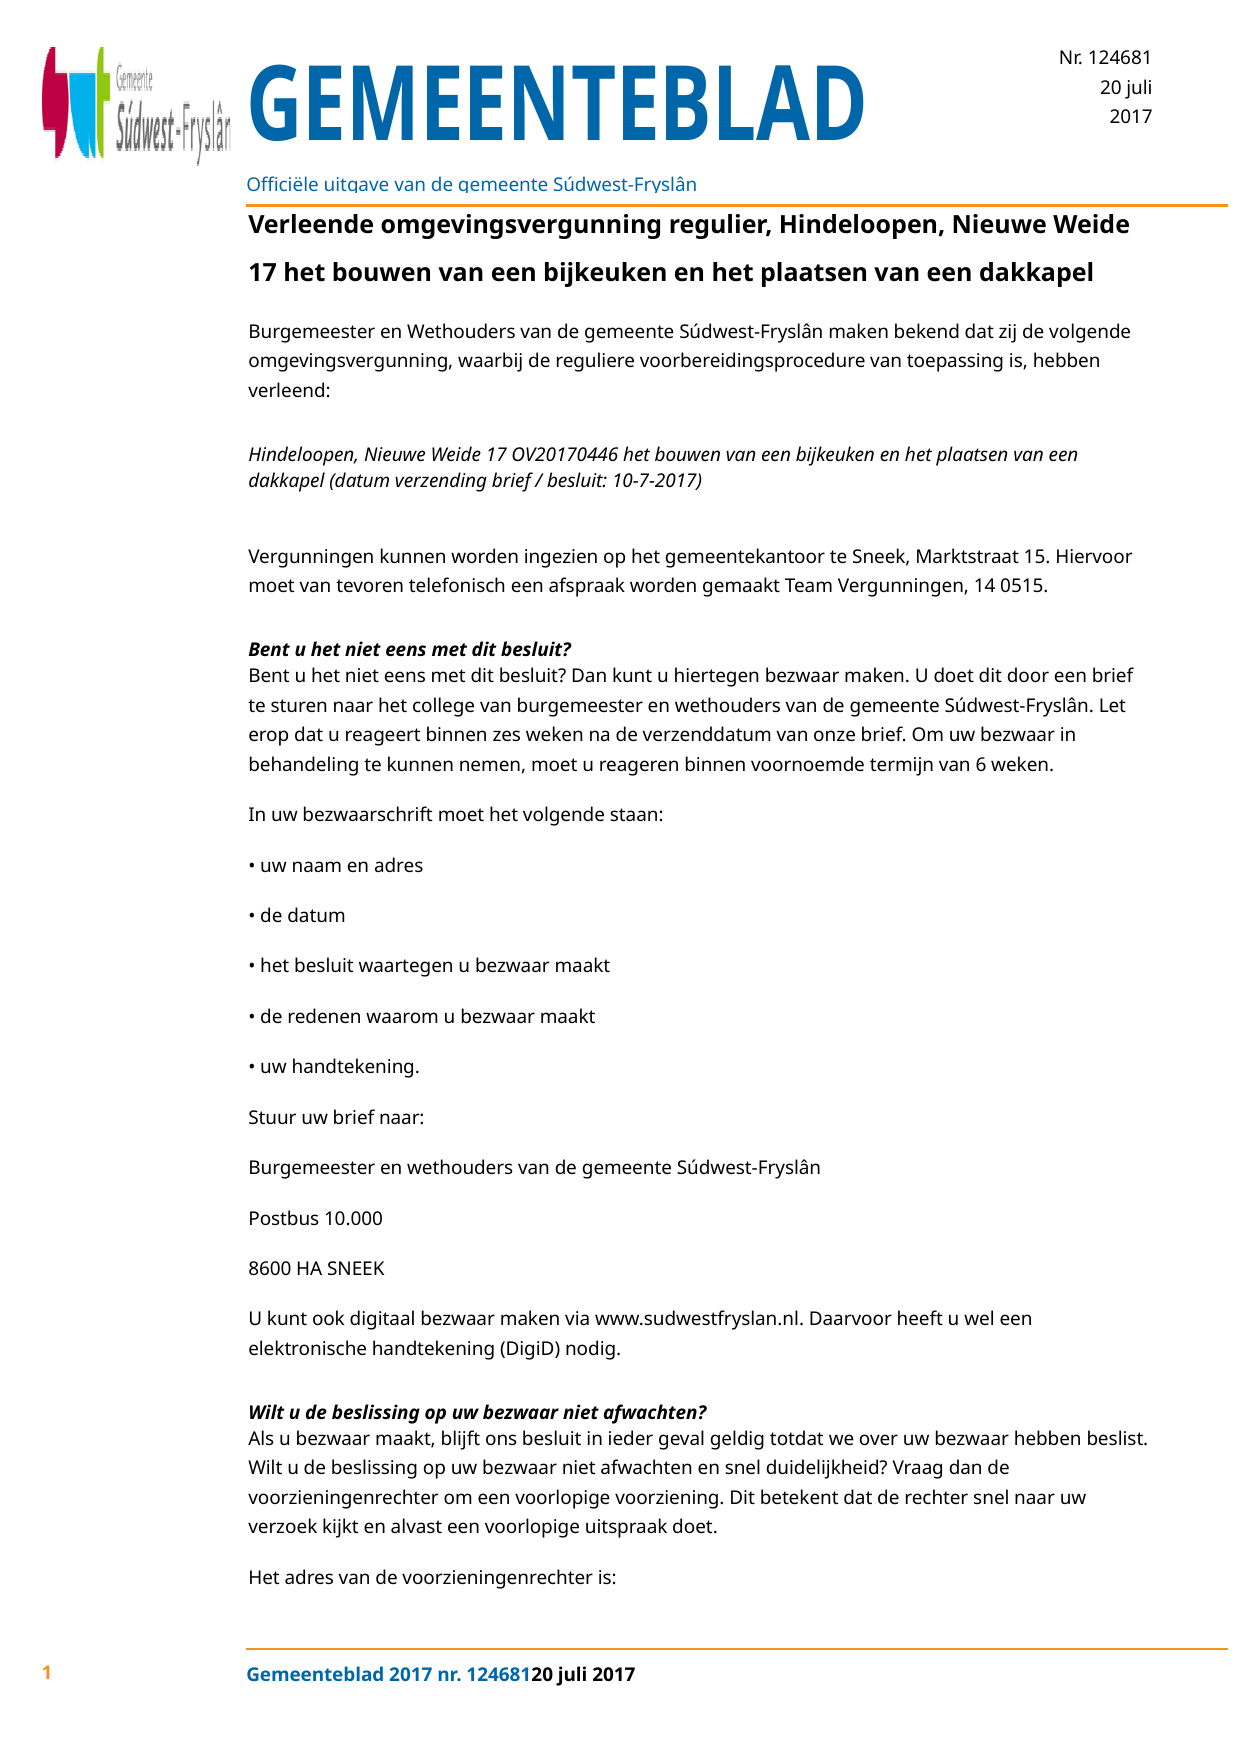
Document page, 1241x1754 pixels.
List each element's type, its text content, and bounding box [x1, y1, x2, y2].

text 8600 HA SNEEK [248, 1255, 1152, 1281]
text • uw naam en adres [248, 852, 1152, 877]
text Het adres van de voorzieningenrechter is: [248, 1564, 1152, 1590]
text • het besluit waartegen u bezwaar maakt [248, 953, 1152, 978]
text Burgemeester en wethouders van de gemeente Súdwest-Fryslân [248, 1154, 1152, 1180]
text Postbus 10.000 [248, 1205, 1152, 1230]
text In uw bezwaarschrift moet het volgende staan: [248, 801, 1152, 827]
text Hindeloopen, Nieuwe Weide 17 OV20170446 het bouwen van een bijkeuken en het plaatsen van een dakkapel (datum verzending brief / besluit: 10-7-2017) [248, 441, 1152, 492]
text Stuur uw brief naar: [248, 1104, 1152, 1129]
text U kunt ook digitaal bezwaar maken via www.sudwestfryslan.nl. Daarvoor heeft u wel een elektronische handtekening (DigiD) nodig. [248, 1306, 1152, 1361]
text Vergunningen kunnen worden ingezien op het gemeentekantoor te Sneek, Marktstraat 15. Hiervoor moet van tevoren telefonisch een afspraak worden gemaakt Team Vergunningen, 14 0515. [248, 543, 1152, 598]
picture [41, 47, 231, 172]
text Bent u het niet eens met dit besluit? Dan kunt u hiertegen bezwaar maken. U doet dit door een brief te sturen naar het college van burgemeester en wethouders van de gemeente Súdwest-Fryslân. Let erop dat u reageert binnen zes weken na de verzenddatum van onze brief. Om uw bezwaar in behandeling te kunnen nemen, moet u reageren binnen voornoemde termijn van 6 weken. [248, 662, 1152, 777]
text • uw handtekening. [248, 1053, 1152, 1079]
text Burgemeester en Wethouders van de gemeente Súdwest-Fryslân maken bekend dat zij de volgende omgevingsvergunning, waarbij de reguliere voorbereidingsprocedure van toepassing is, hebben verleend: [248, 318, 1152, 403]
text Wilt u de beslissing op uw bezwaar niet afwachten? [248, 1399, 1152, 1425]
text • de redenen waarom u bezwaar maakt [248, 1003, 1152, 1029]
text Als u bezwaar maakt, blijft ons besluit in ieder geval geldig totdat we over uw bezwaar hebben beslist. Wilt u de beslissing op uw bezwaar niet afwachten en snel duidelijkheid? Vraag dan de voorzieningenrechter om een voorlopige voorziening. Dit betekent dat de rechter snel naar uw verzoek kijkt en alvast een voorlopige uitspraak doet. [248, 1425, 1152, 1539]
text • de datum [248, 902, 1152, 928]
text Verleende omgevingsvergunning regulier, Hindeloopen, Nieuwe Weide 17 het bouwen van een bijkeuken en het plaatsen van een dakkapel [248, 207, 1152, 288]
text Bent u het niet eens met dit besluit? [248, 636, 1152, 662]
